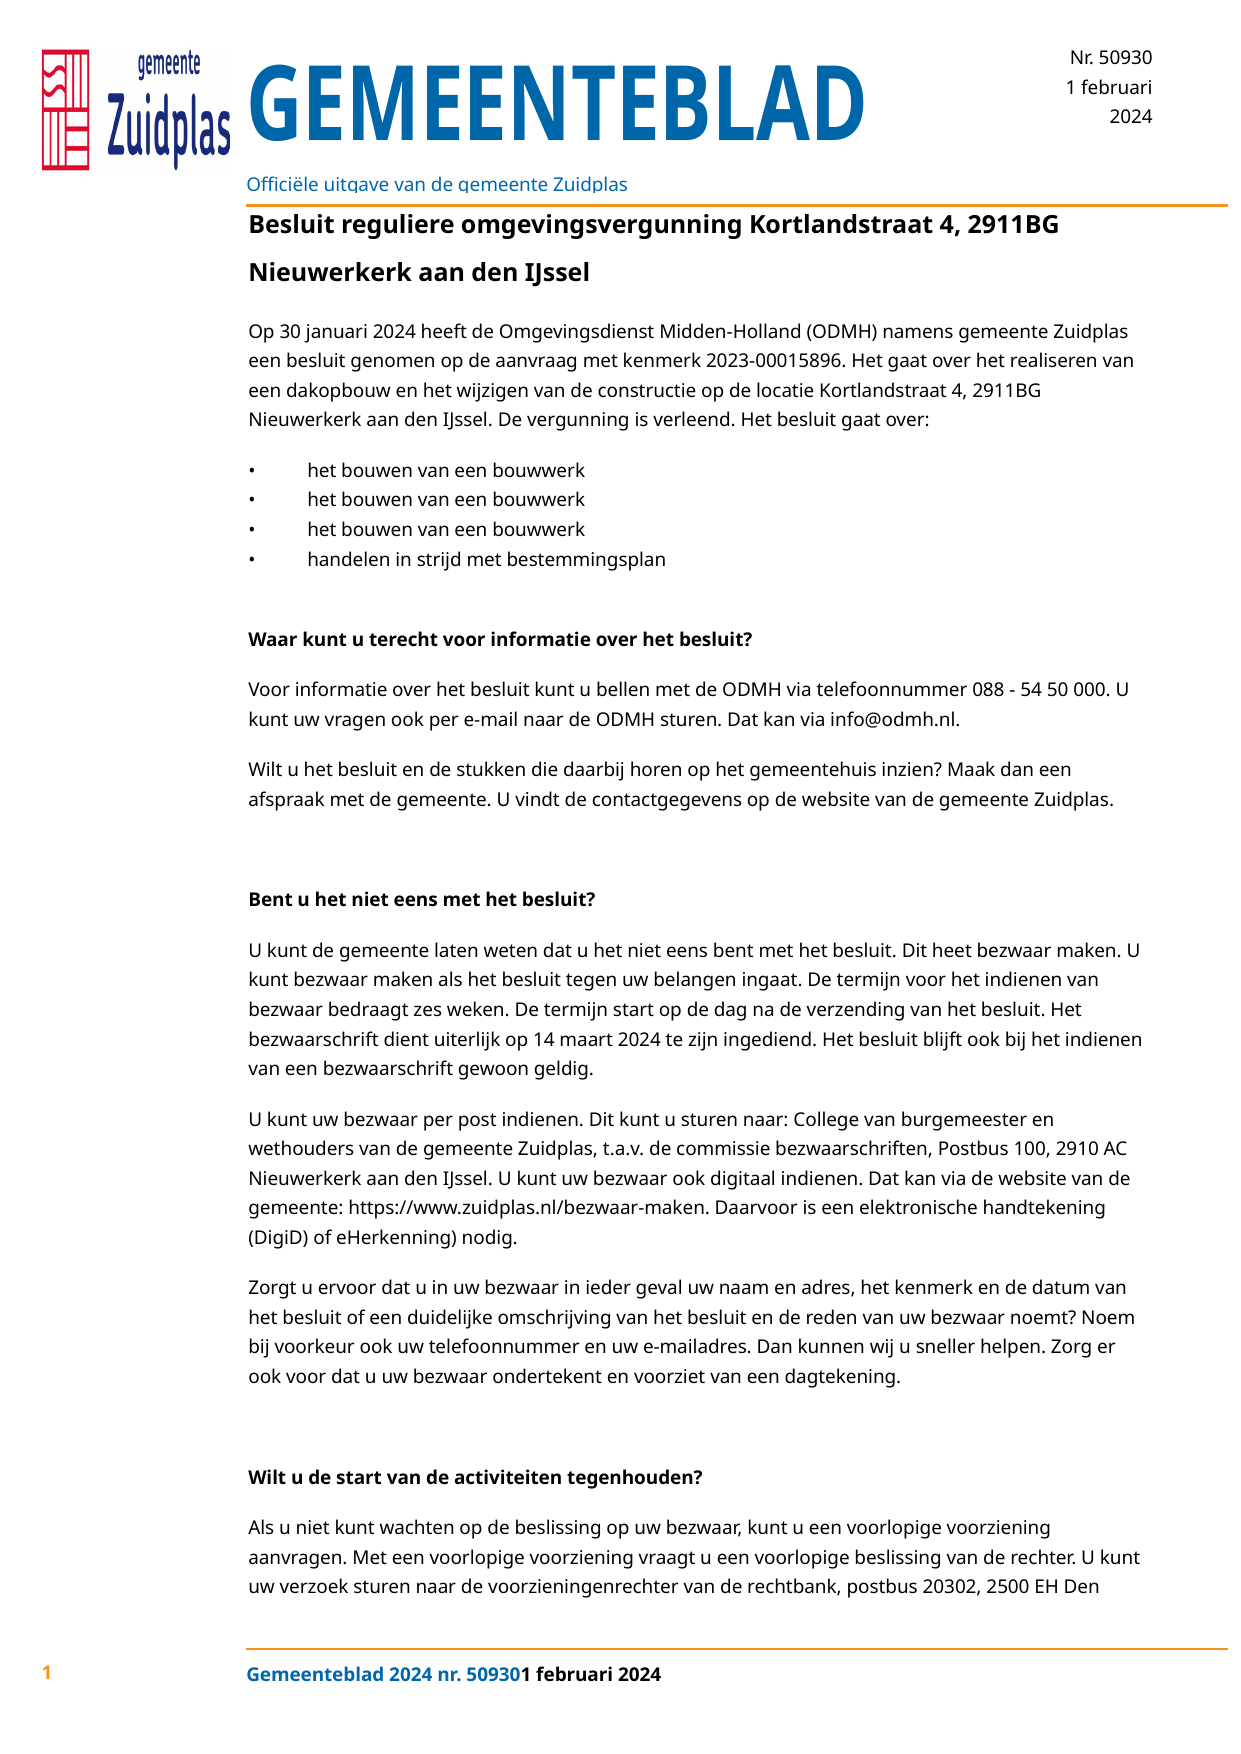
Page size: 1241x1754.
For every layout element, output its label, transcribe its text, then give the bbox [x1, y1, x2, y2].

text Bent u het niet eens met het besluit? [248, 887, 1152, 912]
list het bouwen van een bouwwerk [248, 487, 1152, 512]
text Zorgt u ervoor dat u in uw bezwaar in ieder geval uw naam en adres, het kenmerk en de datum van het besluit of een duidelijke omschrijving van het besluit en de reden van uw bezwaar noemt? Noem bij voorkeur ook uw telefoonnummer en uw e-mailadres. Dan kunnen wij u sneller helpen. Zorg er ook voor dat u uw bezwaar ondertekent en voorziet van een dagtekening. [248, 1274, 1152, 1389]
text Wilt u de start van de activiteiten tegenhouden? [248, 1464, 1152, 1490]
text Besluit reguliere omgevingsvergunning Kortlandstraat 4, 2911BG Nieuwerkerk aan den IJssel [248, 207, 1152, 288]
text Op 30 januari 2024 heeft de Omgevingsdienst Midden-Holland (ODMH) namens gemeente Zuidplas een besluit genomen op de aanvraag met kenmerk 2023-00015896. Het gaat over het realiseren van een dakopbouw en het wijzigen van de constructie op de locatie Kortlandstraat 4, 2911BG Nieuwerkerk aan den IJssel. De vergunning is verleend. Het besluit gaat over: [248, 318, 1152, 432]
list het bouwen van een bouwwerk [248, 457, 1152, 483]
text Waar kunt u terecht voor informatie over het besluit? [248, 626, 1152, 652]
text Wilt u het besluit en de stukken die daarbij horen op het gemeentehuis inzien? Maak dan een afspraak met de gemeente. U vindt de contactgegevens op de website van de gemeente Zuidplas. [248, 756, 1152, 812]
list het bouwen van een bouwwerk [248, 516, 1152, 542]
text Voor informatie over het besluit kunt u bellen met de ODMH via telefoonnummer 088 - 54 50 000. U kunt uw vragen ook per e-mail naar de ODMH sturen. Dat kan via info@odmh.nl. [248, 676, 1152, 732]
text Als u niet kunt wachten op de beslissing op uw bezwaar, kunt u een voorlopige voorziening aanvragen. Met een voorlopige voorziening vraagt u een voorlopige beslissing van de rechter. U kunt uw verzoek sturen naar de voorzieningenrechter van de rechtbank, postbus 20302, 2500 EH Den [248, 1514, 1152, 1599]
text U kunt de gemeente laten weten dat u het niet eens bent met het besluit. Dit heet bezwaar maken. U kunt bezwaar maken als het besluit tegen uw belangen ingaat. De termijn voor het indienen van bezwaar bedraagt zes weken. De termijn start op de dag na de verzending van het besluit. Het bezwaarschrift dient uiterlijk op 14 maart 2024 te zijn ingediend. Het besluit blijft ook bij het indienen van een bezwaarschrift gewoon geldig. [248, 937, 1152, 1081]
picture [41, 47, 231, 172]
text U kunt uw bezwaar per post indienen. Dit kunt u sturen naar: College van burgemeester en wethouders van de gemeente Zuidplas, t.a.v. de commissie bezwaarschriften, Postbus 100, 2910 AC Nieuwerkerk aan den IJssel. U kunt uw bezwaar ook digitaal indienen. Dat kan via de website van de gemeente: https://www.zuidplas.nl/bezwaar-maken. Daarvoor is een elektronische handtekening (DigiD) of eHerkenning) nodig. [248, 1106, 1152, 1250]
list handelen in strijd met bestemmingsplan [248, 546, 1152, 572]
